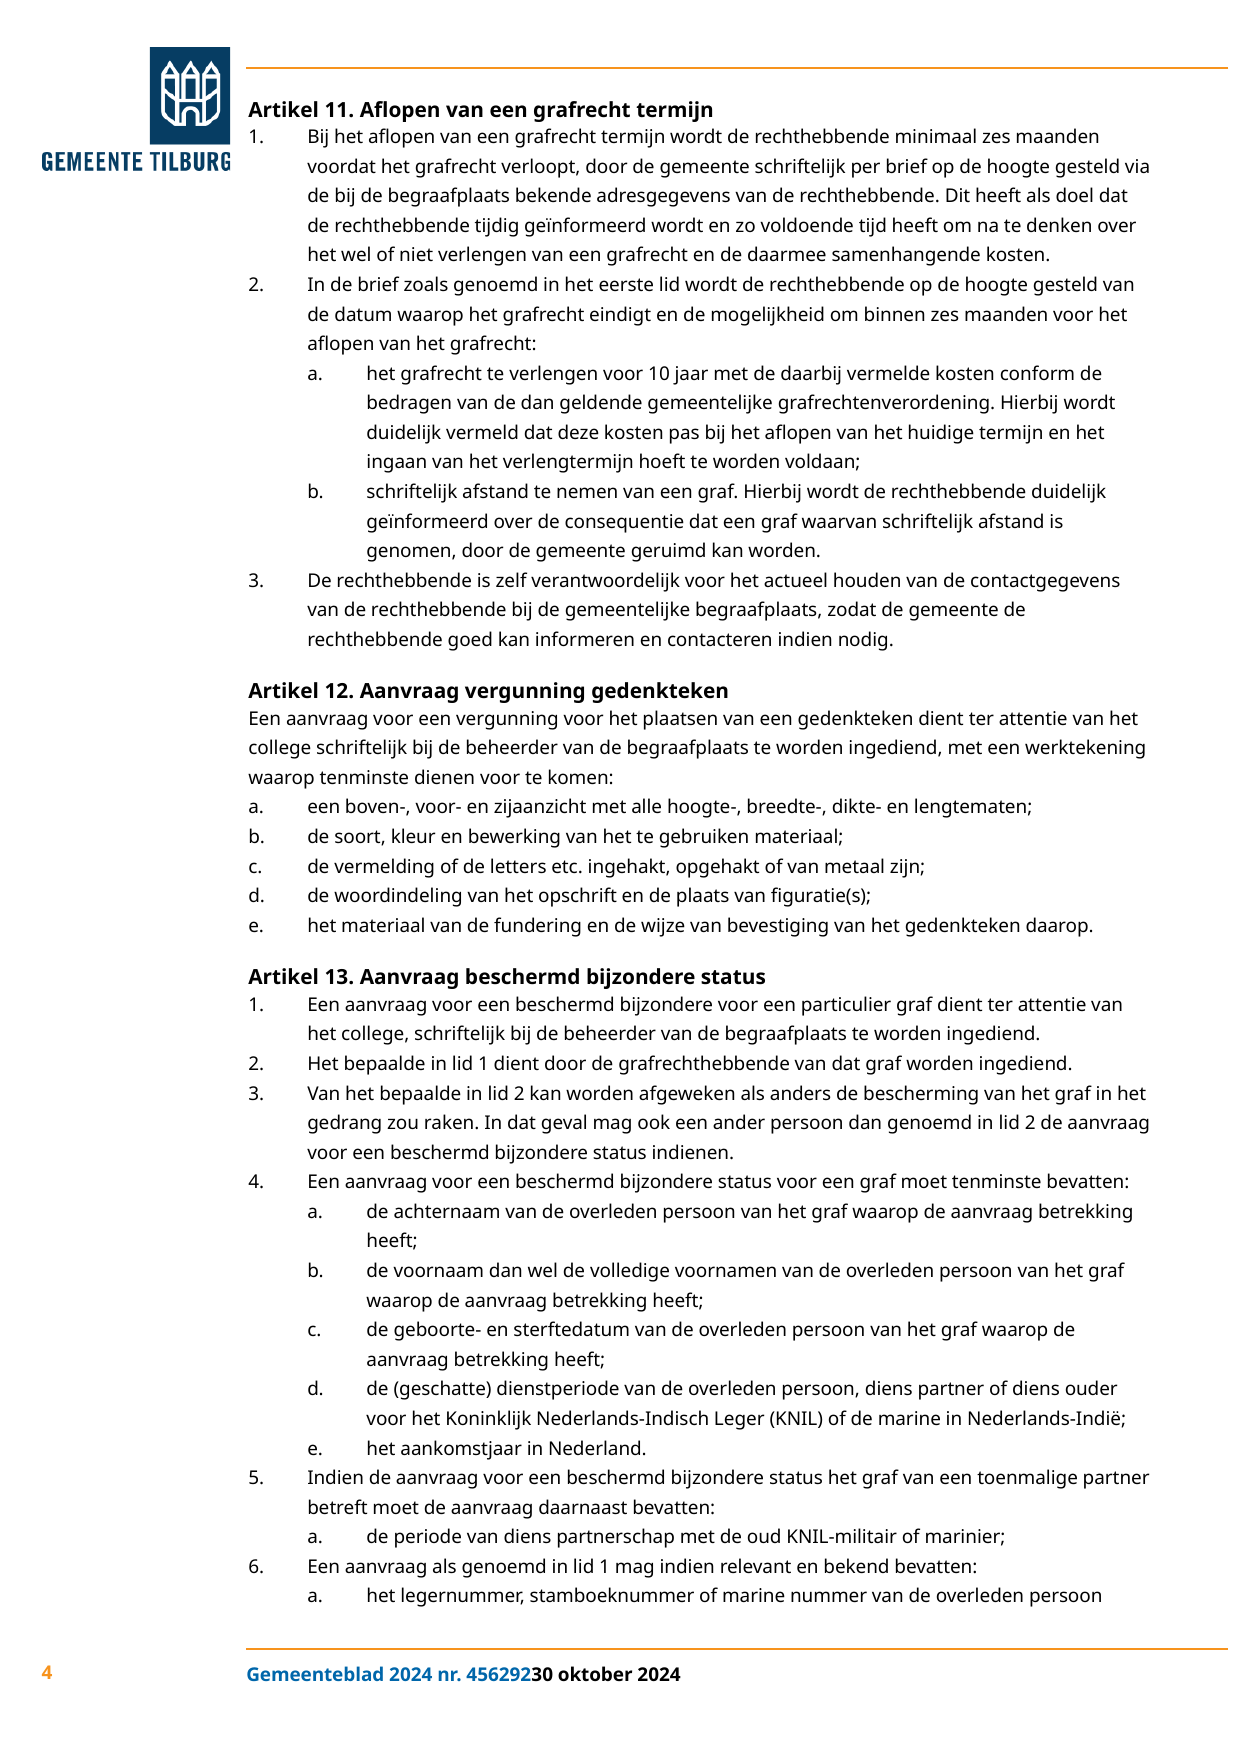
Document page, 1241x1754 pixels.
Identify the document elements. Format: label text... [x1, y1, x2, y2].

list het materiaal van de fundering en de wijze van bevestiging van het gedenkteken daarop. [248, 912, 1152, 938]
list het aankomstjaar in Nederland. [307, 1435, 1152, 1460]
list schriftelijk afstand te nemen van een graf. Hierbij wordt de rechthebbende duidelijk geïnformeerd over de consequentie dat een graf waarvan schriftelijk afstand is genomen, door de gemeente geruimd kan worden. [307, 478, 1152, 563]
list de voornaam dan wel de volledige voornamen van de overleden persoon van het graf waarop de aanvraag betrekking heeft; [307, 1257, 1152, 1312]
list Een aanvraag als genoemd in lid 1 mag indien relevant en bekend bevatten: [248, 1553, 1152, 1579]
text Artikel 12. Aanvraag vergunning gedenkteken [248, 677, 1152, 705]
list de woordindeling van het opschrift en de plaats van figuratie(s); [248, 882, 1152, 908]
list een boven-, voor- en zijaanzicht met alle hoogte-, breedte-, dikte- en lengtematen; [248, 794, 1152, 819]
list het grafrecht te verlengen voor 10 jaar met de daarbij vermelde kosten conform de bedragen van de dan geldende gemeentelijke grafrechtenverordening. Hierbij wordt duidelijk vermeld dat deze kosten pas bij het aflopen van het huidige termijn en het ingaan van het verlengtermijn hoeft te worden voldaan; [307, 360, 1152, 474]
list de periode van diens partnerschap met de oud KNIL-militair of marinier; [307, 1523, 1152, 1549]
list de vermelding of de letters etc. ingehakt, opgehakt of van metaal zijn; [248, 853, 1152, 879]
list de achternaam van de overleden persoon van het graf waarop de aanvraag betrekking heeft; [307, 1198, 1152, 1253]
list Het bepaalde in lid 1 dient door de grafrechthebbende van dat graf worden ingediend. [248, 1050, 1152, 1076]
list Een aanvraag voor een beschermd bijzondere voor een particulier graf dient ter attentie van het college, schriftelijk bij de beheerder van de begraafplaats te worden ingediend. [248, 991, 1152, 1046]
list het legernummer, stamboeknummer of marine nummer van de overleden persoon [307, 1583, 1152, 1608]
text Een aanvraag voor een vergunning voor het plaatsen van een gedenkteken dient ter attentie van het college schriftelijk bij de beheerder van de begraafplaats te worden ingediend, met een werktekening waarop tenminste dienen voor te komen: [248, 705, 1152, 790]
list Een aanvraag voor een beschermd bijzondere status voor een graf moet tenminste bevatten: [248, 1168, 1152, 1194]
picture [41, 47, 231, 172]
text Artikel 13. Aanvraag beschermd bijzondere status [248, 962, 1152, 991]
list de soort, kleur en bewerking van het te gebruiken materiaal; [248, 823, 1152, 849]
list De rechthebbende is zelf verantwoordelijk voor het actueel houden van de contactgegevens van de rechthebbende bij de gemeentelijke begraafplaats, zodat de gemeente de rechthebbende goed kan informeren en contacteren indien nodig. [248, 567, 1152, 652]
list In de brief zoals genoemd in het eerste lid wordt de rechthebbende op de hoogte gesteld van de datum waarop het grafrecht eindigt en de mogelijkheid om binnen zes maanden voor het aflopen van het grafrecht: [248, 271, 1152, 356]
list de geboorte- en sterftedatum van de overleden persoon van het graf waarop de aanvraag betrekking heeft; [307, 1316, 1152, 1372]
list Bij het aflopen van een grafrecht termijn wordt de rechthebbende minimaal zes maanden voordat het grafrecht verloopt, door de gemeente schriftelijk per brief op de hoogte gesteld via de bij de begraafplaats bekende adresgegevens van de rechthebbende. Dit heeft als doel dat de rechthebbende tijdig geïnformeerd wordt en zo voldoende tijd heeft om na te denken over het wel of niet verlengen van een grafrecht en de daarmee samenhangende kosten. [248, 123, 1152, 267]
list de (geschatte) dienstperiode van de overleden persoon, diens partner of diens ouder voor het Koninklijk Nederlands-Indisch Leger (KNIL) of de marine in Nederlands-Indië; [307, 1376, 1152, 1431]
list Indien de aanvraag voor een beschermd bijzondere status het graf van een toenmalige partner betreft moet de aanvraag daarnaast bevatten: [248, 1464, 1152, 1519]
list Van het bepaalde in lid 2 kan worden afgeweken als anders de bescherming van het graf in het gedrang zou raken. In dat geval mag ook een ander persoon dan genoemd in lid 2 de aanvraag voor een beschermd bijzondere status indienen. [248, 1080, 1152, 1164]
text Artikel 11. Aflopen van een grafrecht termijn [248, 95, 1152, 123]
